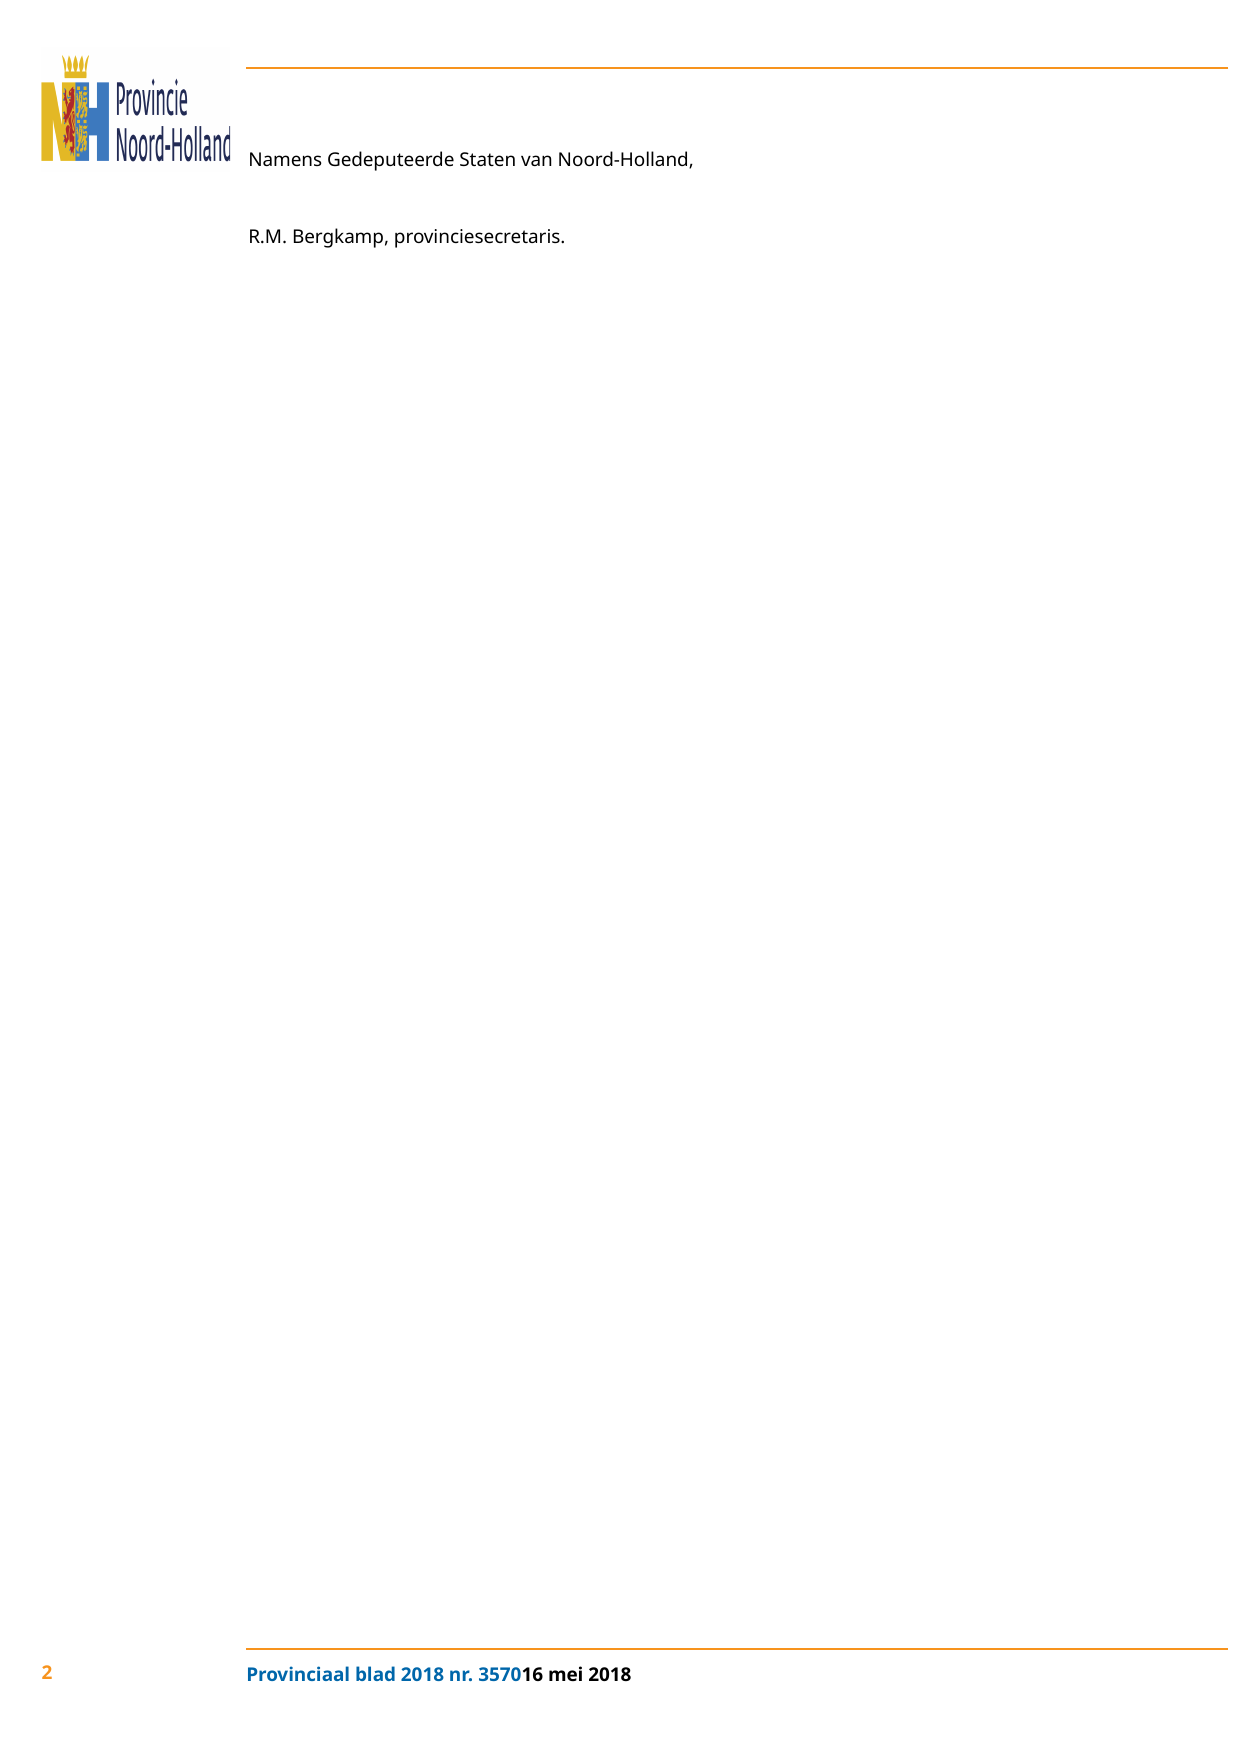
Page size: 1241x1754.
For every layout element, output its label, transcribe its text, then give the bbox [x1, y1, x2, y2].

picture [41, 47, 231, 172]
text R.M. Bergkamp, provinciesecretaris. [248, 223, 1152, 249]
text Namens Gedeputeerde Staten van Noord-Holland, [248, 146, 1152, 172]
